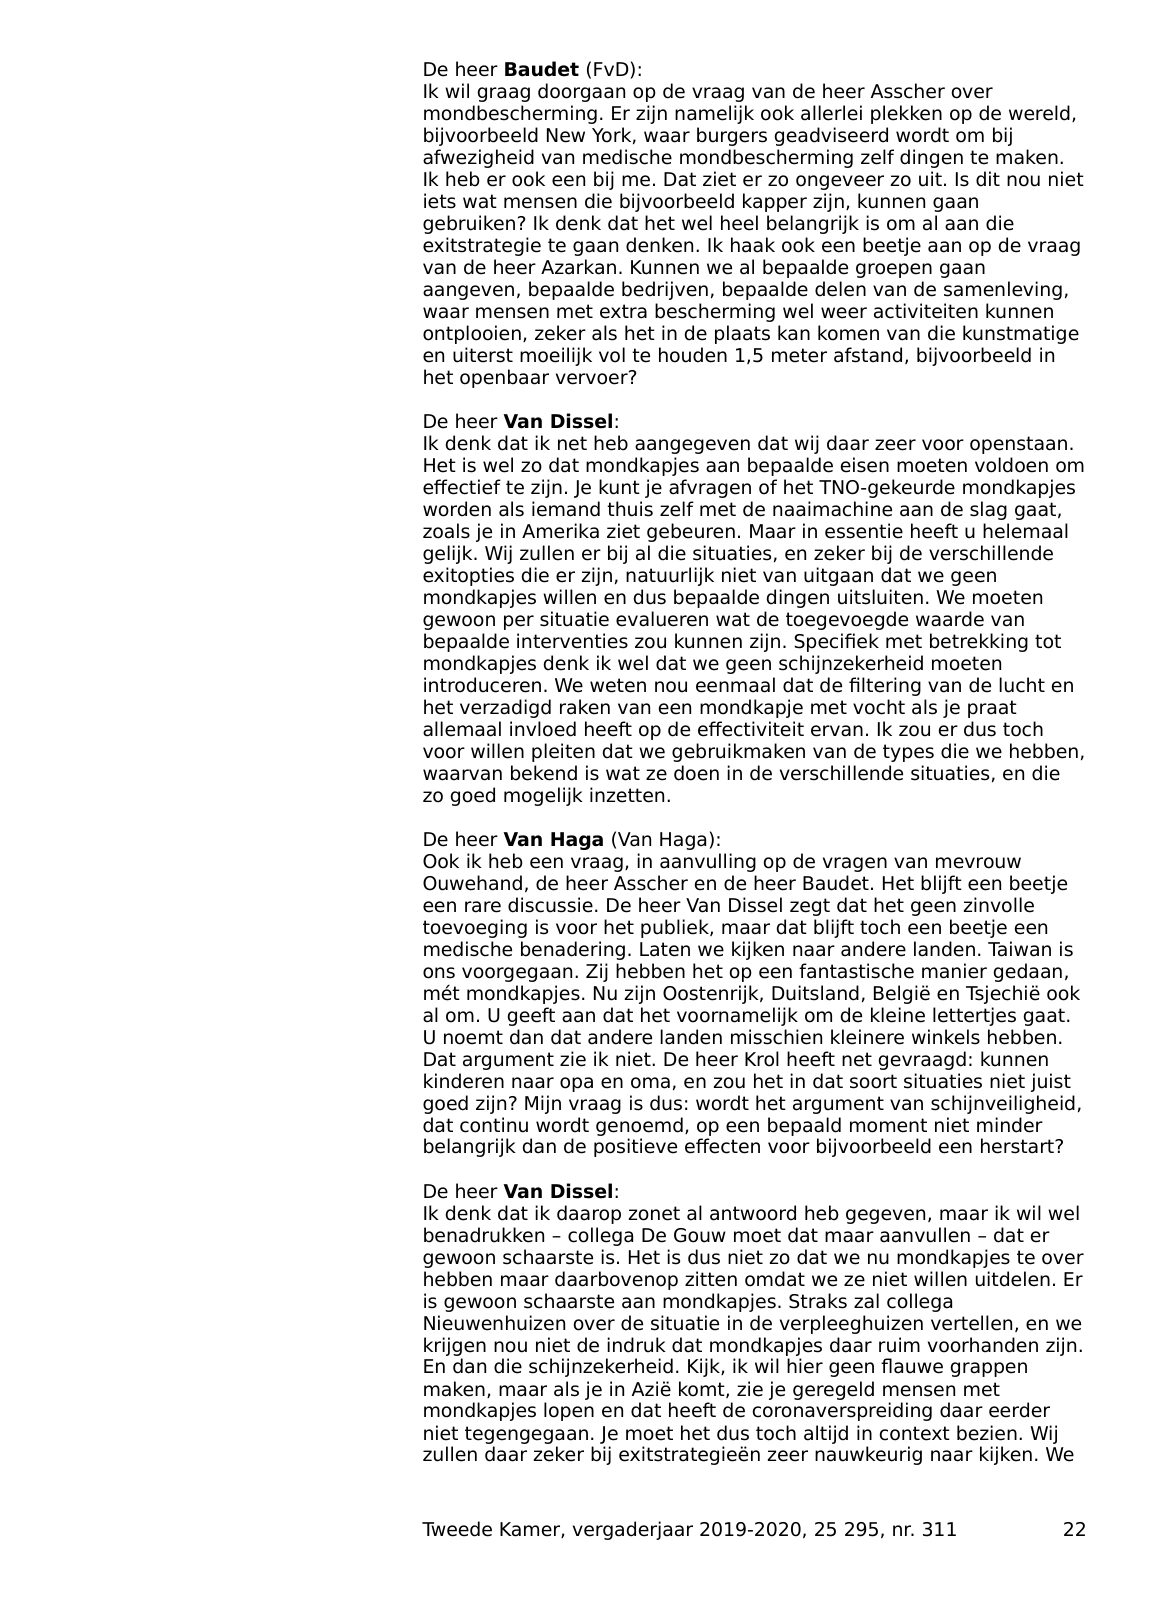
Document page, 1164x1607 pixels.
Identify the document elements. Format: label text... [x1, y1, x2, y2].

text De heer Van Dissel: [422, 1181, 1087, 1203]
text Ik wil graag doorgaan op de vraag van de heer Asscher over mondbescherming. Er zijn namelijk ook allerlei plekken op de wereld, bijvoorbeeld New York, waar burgers geadviseerd wordt om bij afwezigheid van medische mondbescherming zelf dingen te maken. Ik heb er ook een bij me. Dat ziet er zo ongeveer zo uit. Is dit nou niet iets wat mensen die bijvoorbeeld kapper zijn, kunnen gaan gebruiken? Ik denk dat het wel heel belangrijk is om al aan die exitstrategie te gaan denken. Ik haak ook een beetje aan op de vraag van de heer Azarkan. Kunnen we al bepaalde groepen gaan aangeven, bepaalde bedrijven, bepaalde delen van de samenleving, waar mensen met extra bescherming wel weer activiteiten kunnen ontplooien, zeker als het in de plaats kan komen van die kunstmatige en uiterst moeilijk vol te houden 1,5 meter afstand, bijvoorbeeld in het openbaar vervoer? [422, 81, 1087, 389]
text De heer Baudet (FvD): [422, 59, 1087, 81]
text Ik denk dat ik net heb aangegeven dat wij daar zeer voor openstaan. Het is wel zo dat mondkapjes aan bepaalde eisen moeten voldoen om effectief te zijn. Je kunt je afvragen of het TNO-gekeurde mondkapjes worden als iemand thuis zelf met de naaimachine aan de slag gaat, zoals je in Amerika ziet gebeuren. Maar in essentie heeft u helemaal gelijk. Wij zullen er bij al die situaties, en zeker bij de verschillende exitopties die er zijn, natuurlijk niet van uitgaan dat we geen mondkapjes willen en dus bepaalde dingen uitsluiten. We moeten gewoon per situatie evalueren wat de toegevoegde waarde van bepaalde interventies zou kunnen zijn. Specifiek met betrekking tot mondkapjes denk ik wel dat we geen schijnzekerheid moeten introduceren. We weten nou eenmaal dat de filtering van de lucht en het verzadigd raken van een mondkapje met vocht als je praat allemaal invloed heeft op de effectiviteit ervan. Ik zou er dus toch voor willen pleiten dat we gebruikmaken van de types die we hebben, waarvan bekend is wat ze doen in de verschillende situaties, en die zo goed mogelijk inzetten. [422, 433, 1087, 807]
text Ook ik heb een vraag, in aanvulling op de vragen van mevrouw Ouwehand, de heer Asscher en de heer Baudet. Het blijft een beetje een rare discussie. De heer Van Dissel zegt dat het geen zinvolle toevoeging is voor het publiek, maar dat blijft toch een beetje een medische benadering. Laten we kijken naar andere landen. Taiwan is ons voorgegaan. Zij hebben het op een fantastische manier gedaan, mét mondkapjes. Nu zijn Oostenrijk, Duitsland, België en Tsjechië ook al om. U geeft aan dat het voornamelijk om de kleine lettertjes gaat. U noemt dan dat andere landen misschien kleinere winkels hebben. Dat argument zie ik niet. De heer Krol heeft net gevraagd: kunnen kinderen naar opa en oma, en zou het in dat soort situaties niet juist goed zijn? Mijn vraag is dus: wordt het argument van schijnveiligheid, dat continu wordt genoemd, op een bepaald moment niet minder belangrijk dan de positieve effecten voor bijvoorbeeld een herstart? [422, 851, 1087, 1158]
text De heer Van Haga (Van Haga): [422, 829, 1087, 851]
text De heer Van Dissel: [422, 411, 1087, 433]
text Ik denk dat ik daarop zonet al antwoord heb gegeven, maar ik wil wel benadrukken – collega De Gouw moet dat maar aanvullen – dat er gewoon schaarste is. Het is dus niet zo dat we nu mondkapjes te over hebben maar daarbovenop zitten omdat we ze niet willen uitdelen. Er is gewoon schaarste aan mondkapjes. Straks zal collega Nieuwenhuizen over de situatie in de verpleeghuizen vertellen, en we krijgen nou niet de indruk dat mondkapjes daar ruim voorhanden zijn. En dan die schijnzekerheid. Kijk, ik wil hier geen flauwe grappen maken, maar als je in Azië komt, zie je geregeld mensen met mondkapjes lopen en dat heeft de coronaverspreiding daar eerder niet tegengegaan. Je moet het dus toch altijd in context bezien. Wij zullen daar zeker bij exitstrategieën zeer nauwkeurig naar kijken. We [422, 1203, 1087, 1466]
